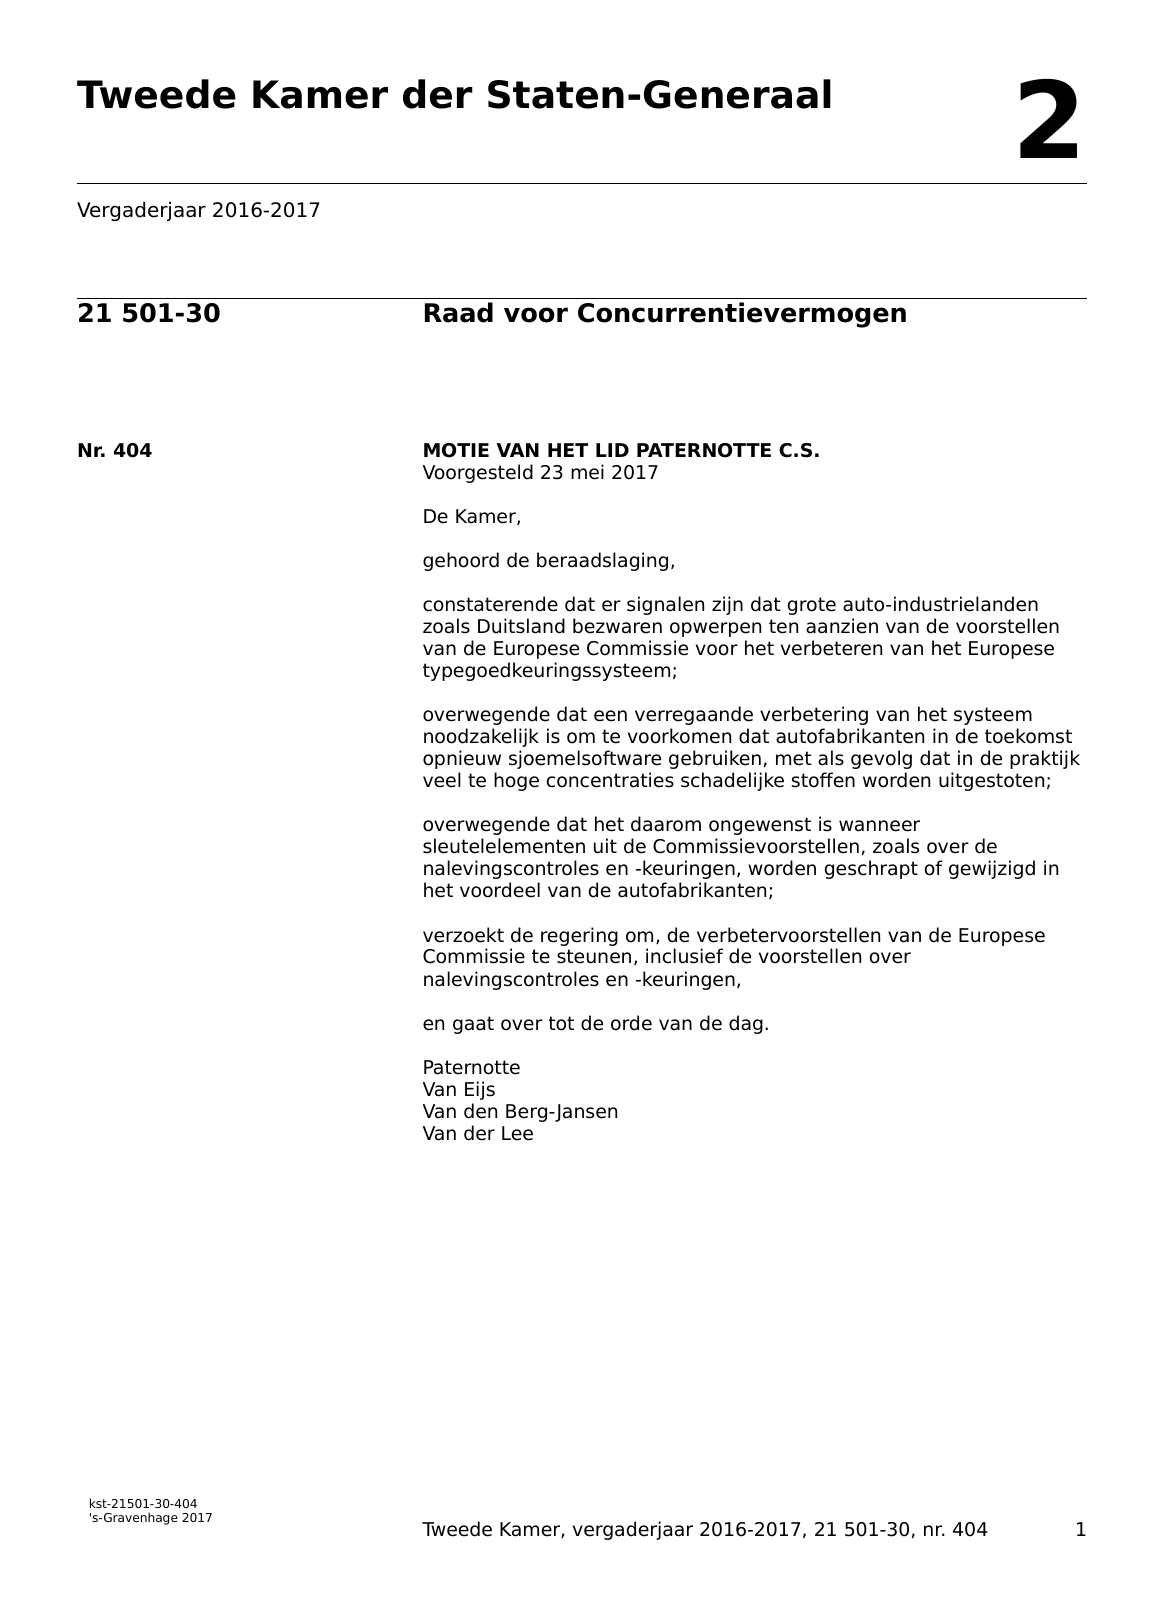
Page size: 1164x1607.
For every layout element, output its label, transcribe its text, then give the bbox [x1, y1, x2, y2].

text Van Eijs [422, 1079, 1087, 1101]
text De Kamer, [422, 506, 1087, 528]
text overwegende dat een verregaande verbetering van het systeem noodzakelijk is om te voorkomen dat autofabrikanten in de toekomst opnieuw sjoemelsoftware gebruiken, met als gevolg dat in de praktijk veel te hoge concentraties schadelijke stoffen worden uitgestoten; [422, 704, 1087, 792]
text kst-21501-30-404 [88, 1497, 323, 1511]
text Paternotte [422, 1057, 1087, 1079]
text overwegende dat het daarom ongewenst is wanneer sleutelelementen uit de Commissievoorstellen, zoals over de nalevingscontroles en -keuringen, worden geschrapt of gewijzigd in het voordeel van de autofabrikanten; [422, 814, 1087, 902]
text en gaat over tot de orde van de dag. [422, 1013, 1087, 1034]
subtitle Nr. 404 MOTIE VAN HET LID PATERNOTTE C.S. [77, 440, 1087, 462]
text Van der Lee [422, 1123, 1087, 1145]
text 's-Gravenhage 2017 [88, 1511, 323, 1525]
table_header 2 [886, 59, 1087, 183]
text Van den Berg-Jansen [422, 1101, 1087, 1123]
subtitle 21 501-30 Raad voor Concurrentievermogen [77, 299, 1087, 329]
text gehoord de beraadslaging, [422, 550, 1087, 572]
text constaterende dat er signalen zijn dat grote auto-industrielanden zoals Duitsland bezwaren opwerpen ten aanzien van de voorstellen van de Europese Commissie voor het verbeteren van het Europese typegoedkeuringssysteem; [422, 594, 1087, 682]
table_header Tweede Kamer der Staten-Generaal [77, 59, 886, 183]
text Voorgesteld 23 mei 2017 [422, 462, 1087, 484]
table_cell Vergaderjaar 2016-2017 [77, 184, 1087, 298]
text verzoekt de regering om, de verbetervoorstellen van de Europese Commissie te steunen, inclusief de voorstellen over nalevingscontroles en -keuringen, [422, 924, 1087, 990]
